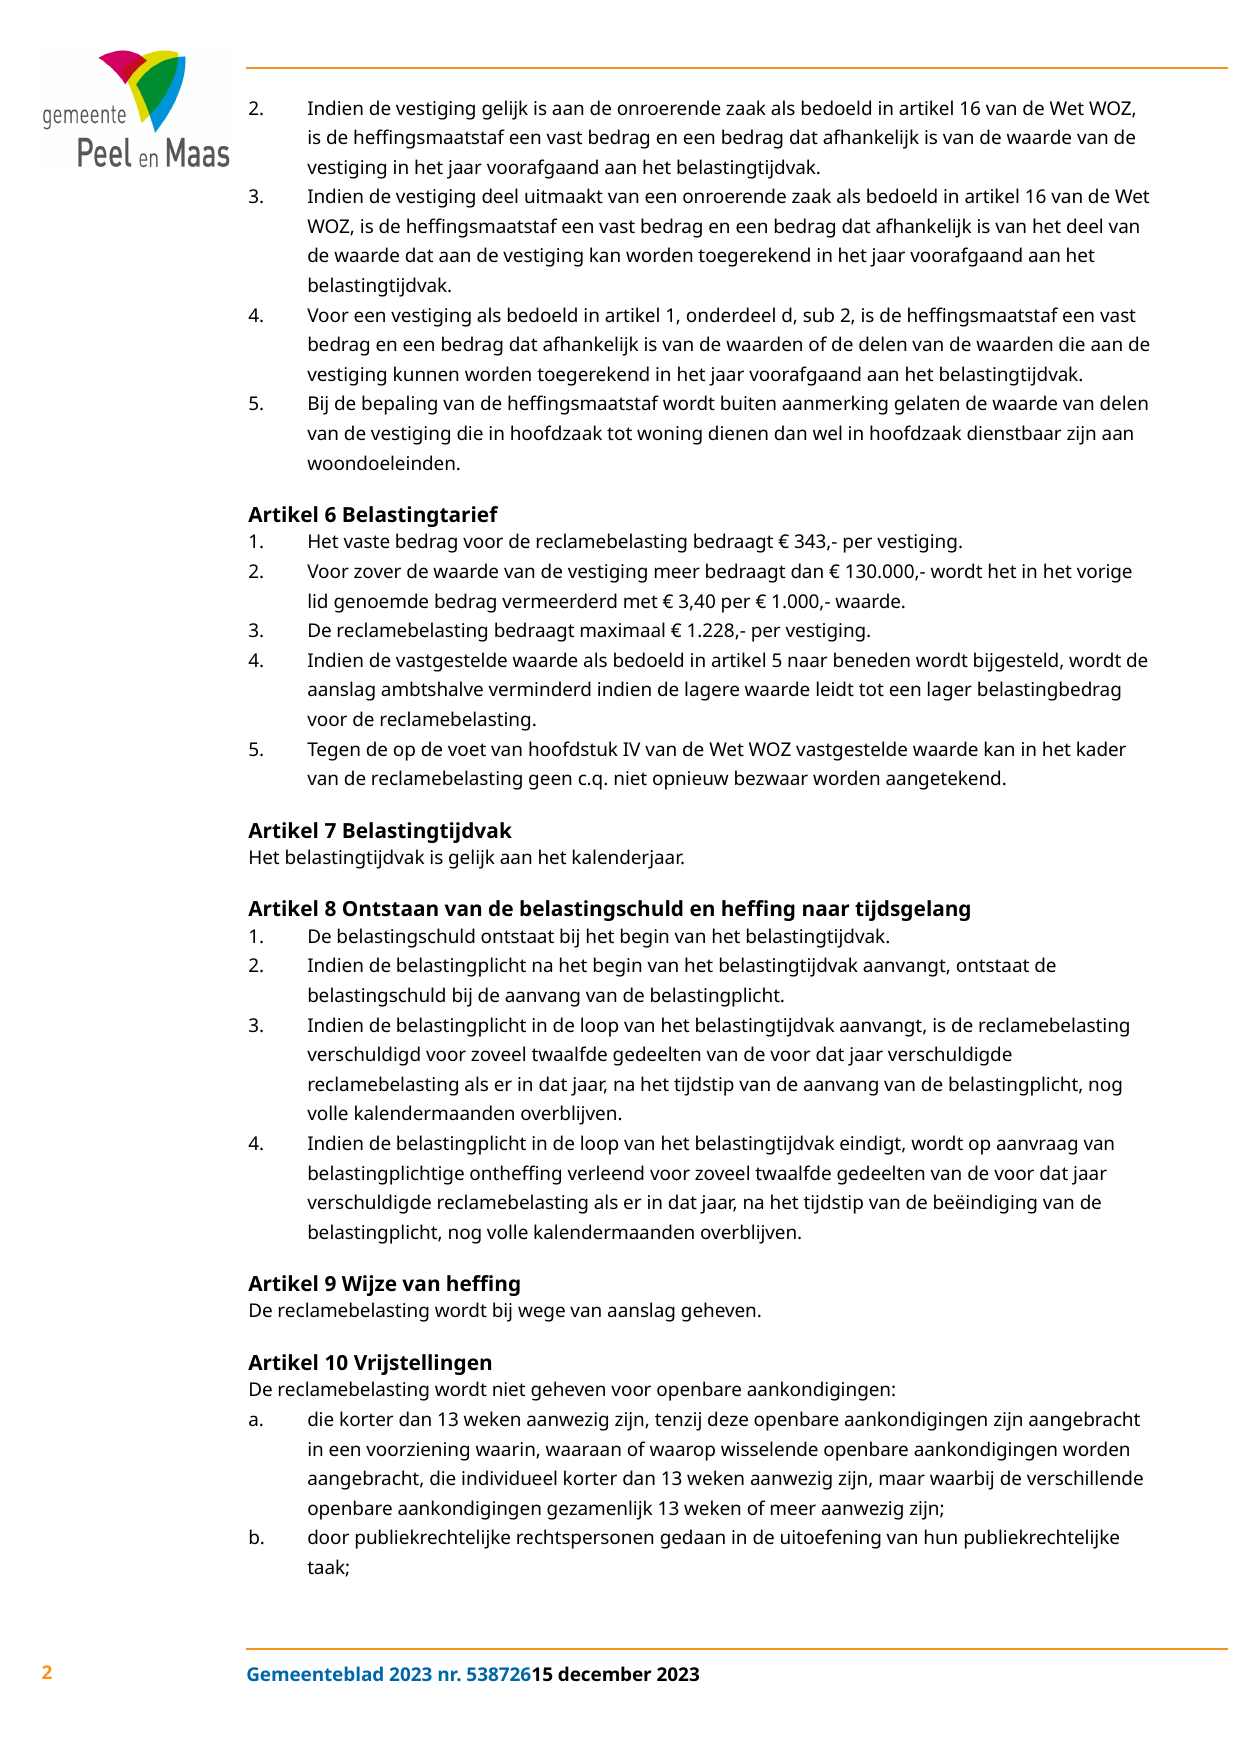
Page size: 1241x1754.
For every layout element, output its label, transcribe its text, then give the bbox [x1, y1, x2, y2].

text Artikel 7 Belastingtijdvak [248, 816, 1152, 844]
list Indien de belastingplicht in de loop van het belastingtijdvak eindigt, wordt op aanvraag van belastingplichtige ontheffing verleend voor zoveel twaalfde gedeelten van de voor dat jaar verschuldigde reclamebelasting als er in dat jaar, na het tijdstip van de beëindiging van de belastingplicht, nog volle kalendermaanden overblijven. [248, 1130, 1152, 1244]
list Voor een vestiging als bedoeld in artikel 1, onderdeel d, sub 2, is de heffingsmaatstaf een vast bedrag en een bedrag dat afhankelijk is van de waarden of de delen van de waarden die aan de vestiging kunnen worden toegerekend in het jaar voorafgaand aan het belastingtijdvak. [248, 302, 1152, 387]
list Indien de belastingplicht na het begin van het belastingtijdvak aanvangt, ontstaat de belastingschuld bij de aanvang van de belastingplicht. [248, 953, 1152, 1008]
list die korter dan 13 weken aanwezig zijn, tenzij deze openbare aankondigingen zijn aangebracht in een voorziening waarin, waaraan of waarop wisselende openbare aankondigingen worden aangebracht, die individueel korter dan 13 weken aanwezig zijn, maar waarbij de verschillende openbare aankondigingen gezamenlijk 13 weken of meer aanwezig zijn; [248, 1406, 1152, 1521]
text Artikel 8 Ontstaan van de belastingschuld en heffing naar tijdsgelang [248, 894, 1152, 923]
text Artikel 9 Wijze van heffing [248, 1269, 1152, 1298]
list De belastingschuld ontstaat bij het begin van het belastingtijdvak. [248, 923, 1152, 949]
list Bij de bepaling van de heffingsmaatstaf wordt buiten aanmerking gelaten de waarde van delen van de vestiging die in hoofdzaak tot woning dienen dan wel in hoofdzaak dienstbaar zijn aan woondoeleinden. [248, 391, 1152, 476]
text De reclamebelasting wordt niet geheven voor openbare aankondigingen: [248, 1377, 1152, 1402]
list door publiekrechtelijke rechtspersonen gedaan in de uitoefening van hun publiekrechtelijke taak; [248, 1524, 1152, 1580]
list Tegen de op de voet van hoofdstuk IV van de Wet WOZ vastgestelde waarde kan in het kader van de reclamebelasting geen c.q. niet opnieuw bezwaar worden aangetekend. [248, 736, 1152, 791]
list Indien de vastgestelde waarde als bedoeld in artikel 5 naar beneden wordt bijgesteld, wordt de aanslag ambtshalve verminderd indien de lagere waarde leidt tot een lager belastingbedrag voor de reclamebelasting. [248, 647, 1152, 732]
picture [41, 47, 231, 172]
text Artikel 10 Vrijstellingen [248, 1348, 1152, 1377]
text Het belastingtijdvak is gelijk aan het kalenderjaar. [248, 844, 1152, 870]
list Indien de vestiging gelijk is aan de onroerende zaak als bedoeld in artikel 16 van de Wet WOZ, is de heffingsmaatstaf een vast bedrag en een bedrag dat afhankelijk is van de waarde van de vestiging in het jaar voorafgaand aan het belastingtijdvak. [248, 95, 1152, 180]
list Indien de belastingplicht in de loop van het belastingtijdvak aanvangt, is de reclamebelasting verschuldigd voor zoveel twaalfde gedeelten van de voor dat jaar verschuldigde reclamebelasting als er in dat jaar, na het tijdstip van de aanvang van de belastingplicht, nog volle kalendermaanden overblijven. [248, 1012, 1152, 1126]
text Artikel 6 Belastingtarief [248, 500, 1152, 529]
list Indien de vestiging deel uitmaakt van een onroerende zaak als bedoeld in artikel 16 van de Wet WOZ, is de heffingsmaatstaf een vast bedrag en een bedrag dat afhankelijk is van het deel van de waarde dat aan de vestiging kan worden toegerekend in het jaar voorafgaand aan het belastingtijdvak. [248, 183, 1152, 298]
text De reclamebelasting wordt bij wege van aanslag geheven. [248, 1298, 1152, 1323]
list Het vaste bedrag voor de reclamebelasting bedraagt € 343,- per vestiging. [248, 529, 1152, 554]
list De reclamebelasting bedraagt maximaal € 1.228,- per vestiging. [248, 617, 1152, 643]
list Voor zover de waarde van de vestiging meer bedraagt dan € 130.000,- wordt het in het vorige lid genoemde bedrag vermeerderd met € 3,40 per € 1.000,- waarde. [248, 558, 1152, 613]
